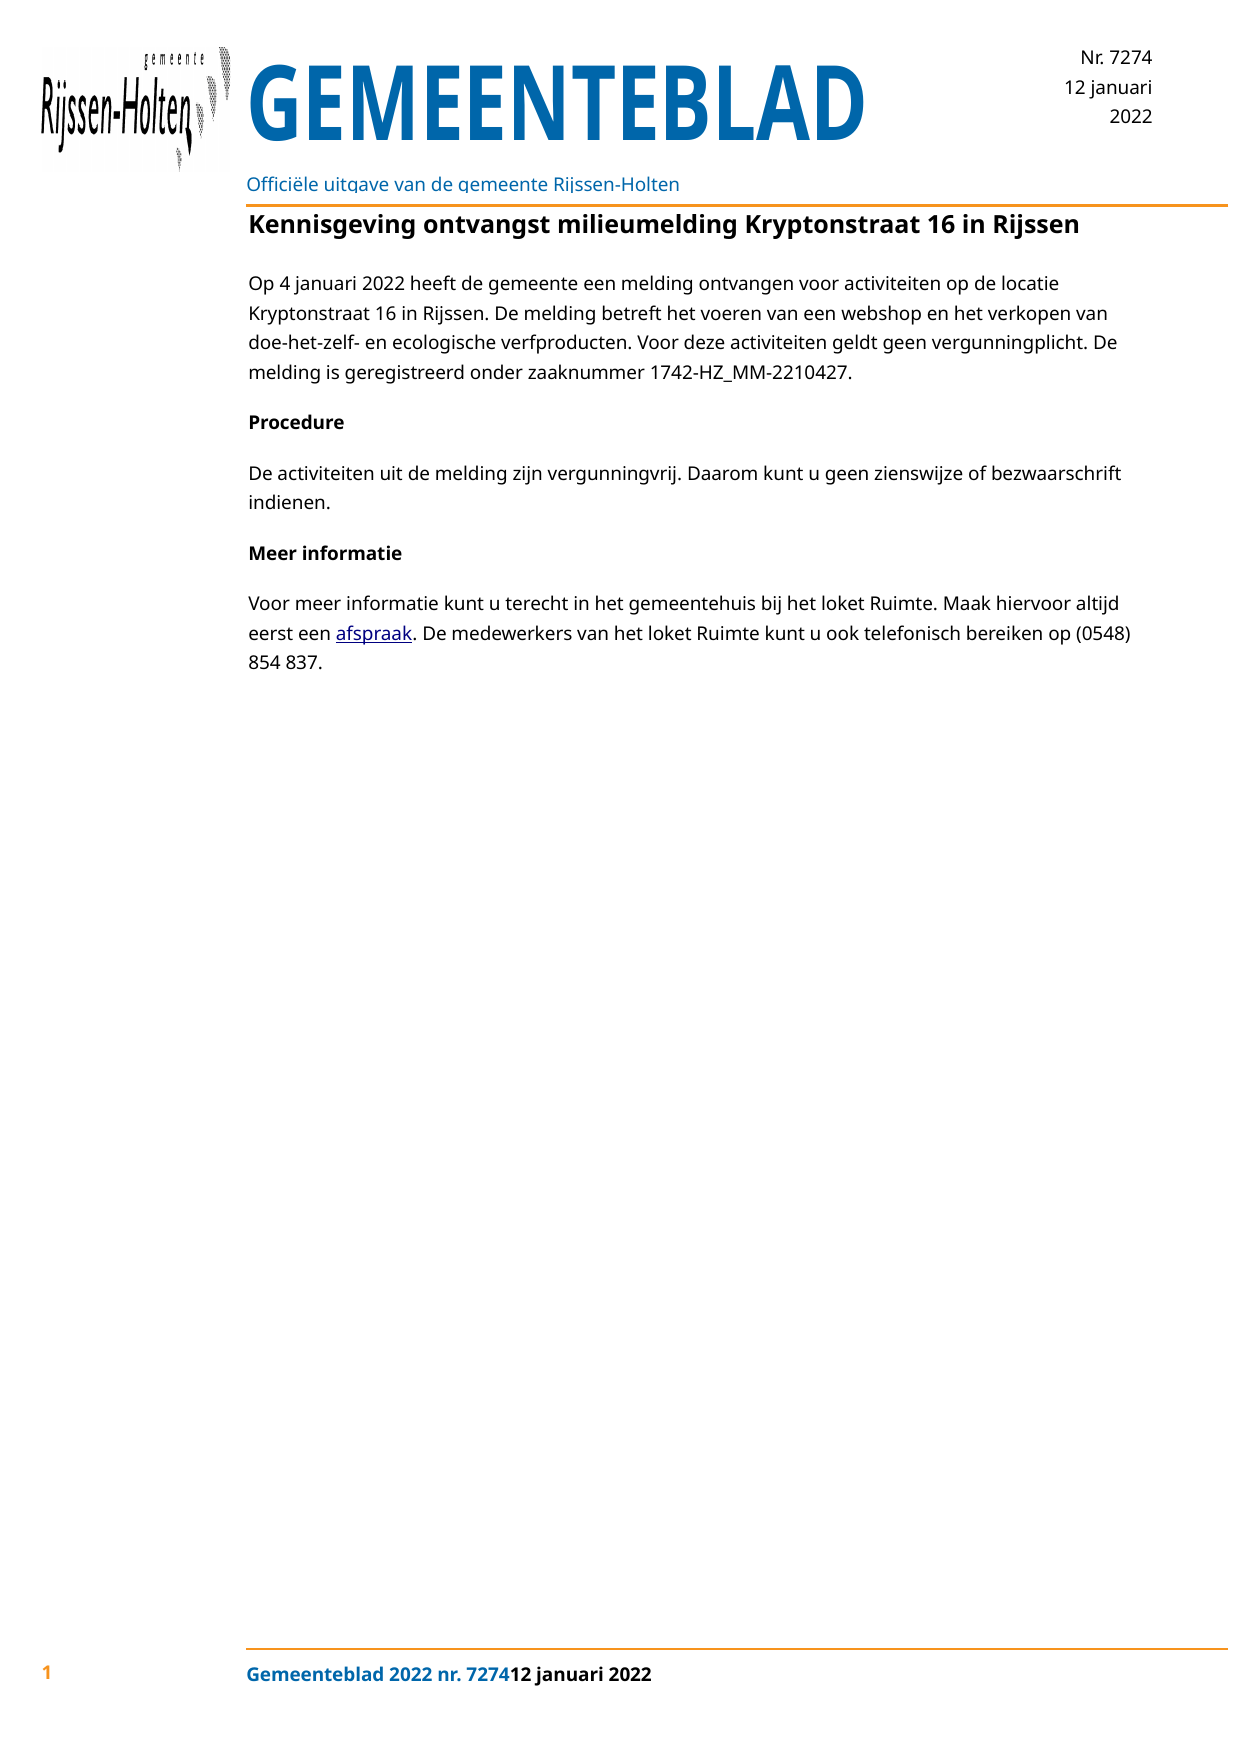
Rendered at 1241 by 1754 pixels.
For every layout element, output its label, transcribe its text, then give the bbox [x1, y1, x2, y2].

text De activiteiten uit de melding zijn vergunningvrij. Daarom kunt u geen zienswijze of bezwaarschrift indienen. [248, 460, 1152, 515]
text Voor meer informatie kunt u terecht in het gemeentehuis bij het loket Ruimte. Maak hiervoor altijd eerst een afspraak. De medewerkers van het loket Ruimte kunt u ook telefonisch bereiken op (0548) 854 837. [248, 590, 1152, 675]
text Meer informatie [248, 540, 1152, 566]
text Kennisgeving ontvangst milieumelding Kryptonstraat 16 in Rijssen [248, 207, 1152, 241]
picture [41, 47, 231, 172]
text Op 4 januari 2022 heeft de gemeente een melding ontvangen voor activiteiten op de locatie Kryptonstraat 16 in Rijssen. De melding betreft het voeren van een webshop en het verkopen van doe-het-zelf- en ecologische verfproducten. Voor deze activiteiten geldt geen vergunningplicht. De melding is geregistreerd onder zaaknummer 1742-HZ_MM-2210427. [248, 270, 1152, 385]
text Procedure [248, 409, 1152, 435]
